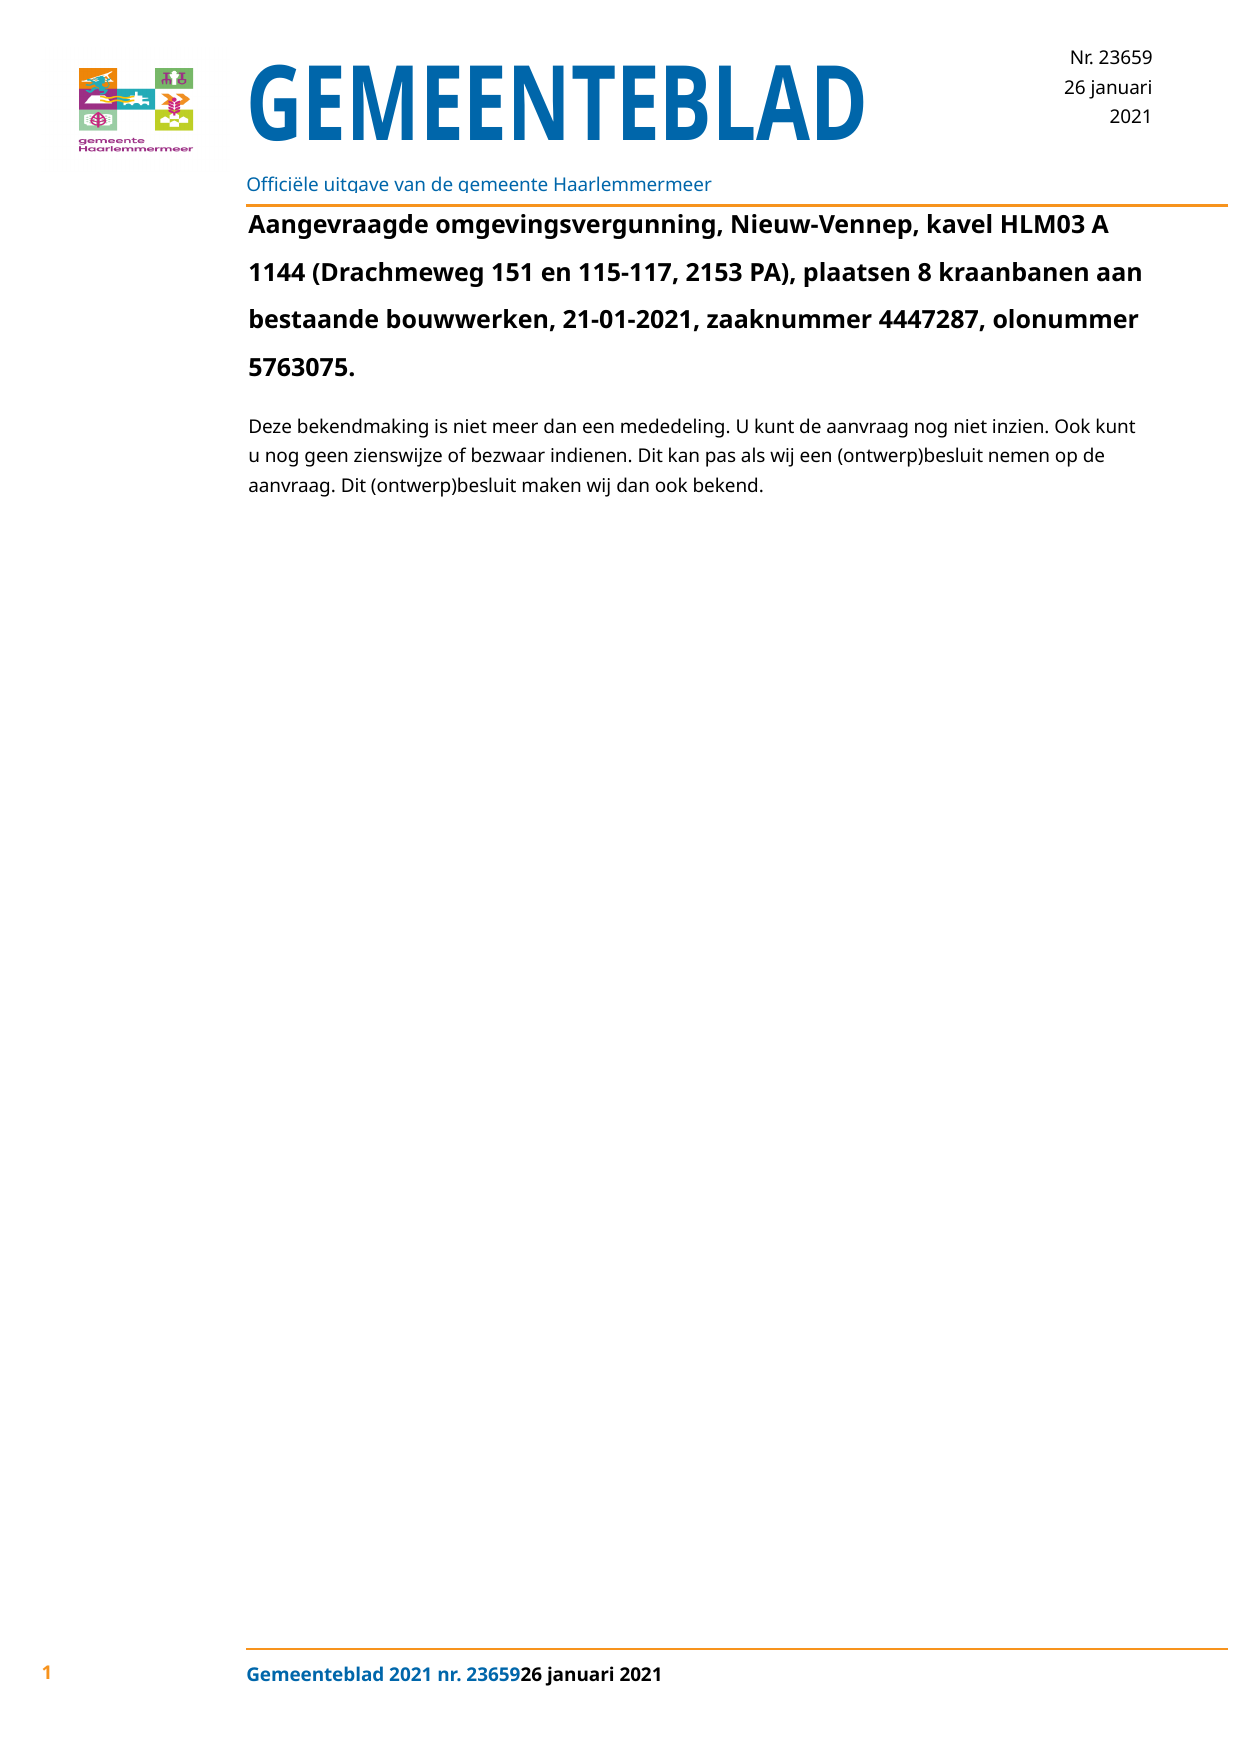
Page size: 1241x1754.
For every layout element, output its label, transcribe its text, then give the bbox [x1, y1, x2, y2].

text Aangevraagde omgevingsvergunning, Nieuw-Vennep, kavel HLM03 A 1144 (Drachmeweg 151 en 115-117, 2153 PA), plaatsen 8 kraanbanen aan bestaande bouwwerken, 21-01-2021, zaaknummer 4447287, olonummer 5763075. [248, 207, 1152, 384]
text Deze bekendmaking is niet meer dan een mededeling. U kunt de aanvraag nog niet inzien. Ook kunt u nog geen zienswijze of bezwaar indienen. Dit kan pas als wij een (ontwerp)besluit nemen op de aanvraag. Dit (ontwerp)besluit maken wij dan ook bekend. [248, 413, 1152, 498]
picture [41, 47, 231, 172]
